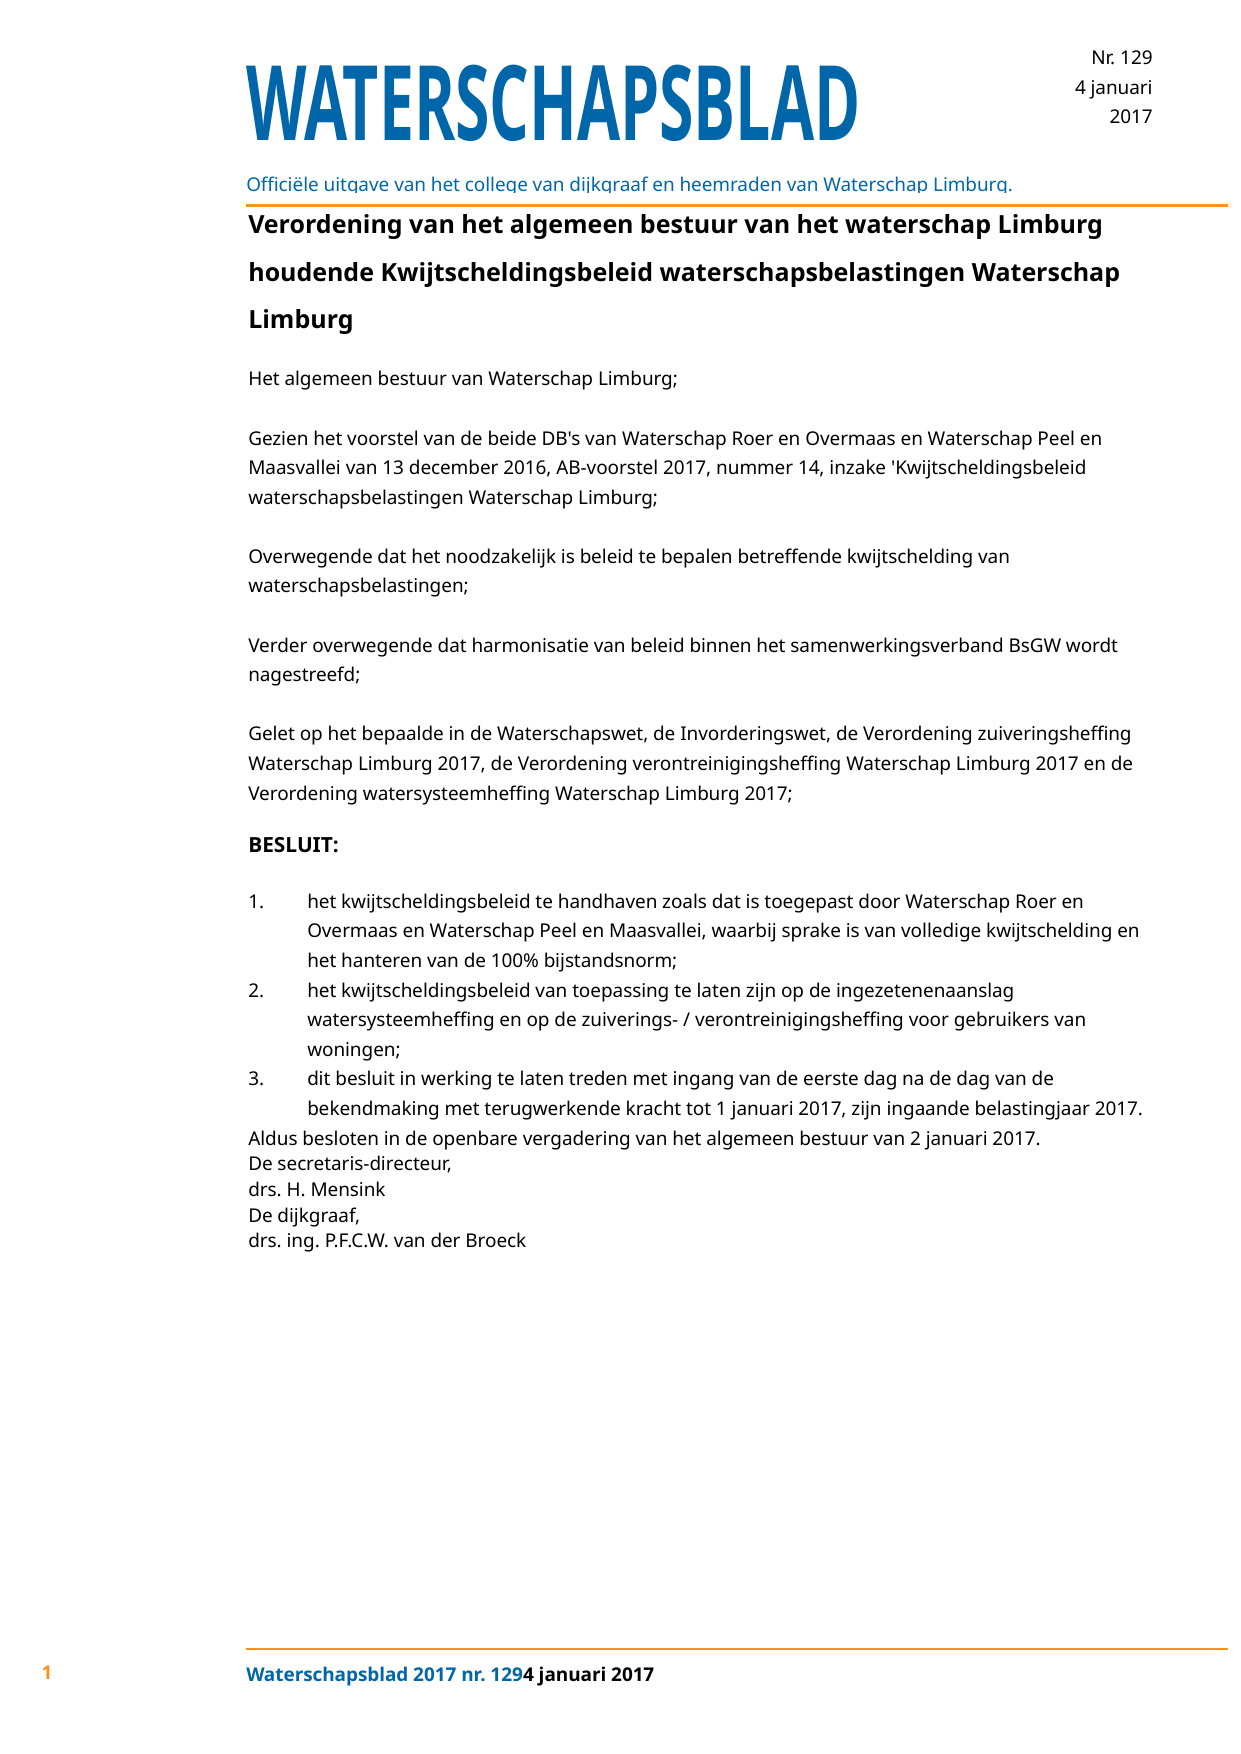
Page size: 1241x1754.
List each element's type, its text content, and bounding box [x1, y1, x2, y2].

picture [41, 47, 231, 172]
list dit besluit in werking te laten treden met ingang van de eerste dag na de dag van de bekendmaking met terugwerkende kracht tot 1 januari 2017, zijn ingaande belastingjaar 2017. [248, 1066, 1152, 1121]
text Gelet op het bepaalde in de Waterschapswet, de Invorderingswet, de Verordening zuiveringsheffing Waterschap Limburg 2017, de Verordening verontreinigingsheffing Waterschap Limburg 2017 en de Verordening watersysteemheffing Waterschap Limburg 2017; [248, 721, 1152, 805]
text Aldus besloten in de openbare vergadering van het algemeen bestuur van 2 januari 2017. [248, 1125, 1152, 1151]
list het kwijtscheldingsbeleid te handhaven zoals dat is toegepast door Waterschap Roer en Overmaas en Waterschap Peel en Maasvallei, waarbij sprake is van volledige kwijtschelding en het hanteren van de 100% bijstandsnorm; [248, 888, 1152, 973]
text Verordening van het algemeen bestuur van het waterschap Limburg houdende Kwijtscheldingsbeleid waterschapsbelastingen Waterschap Limburg [248, 207, 1152, 336]
text De secretaris-directeur, [248, 1151, 1152, 1176]
text De dijkgraaf, [248, 1202, 1152, 1228]
text BESLUIT: [248, 830, 1152, 858]
text drs. ing. P.F.C.W. van der Broeck [248, 1228, 1152, 1253]
list het kwijtscheldingsbeleid van toepassing te laten zijn op de ingezetenenaanslag watersysteemheffing en op de zuiverings- / verontreinigingsheffing voor gebruikers van woningen; [248, 977, 1152, 1062]
text Het algemeen bestuur van Waterschap Limburg; [248, 366, 1152, 391]
text Overwegende dat het noodzakelijk is beleid te bepalen betreffende kwijtschelding van waterschapsbelastingen; [248, 543, 1152, 598]
text drs. H. Mensink [248, 1176, 1152, 1202]
text Gezien het voorstel van de beide DB's van Waterschap Roer en Overmaas en Waterschap Peel en Maasvallei van 13 december 2016, AB-voorstel 2017, nummer 14, inzake 'Kwijtscheldingsbeleid waterschapsbelastingen Waterschap Limburg; [248, 425, 1152, 509]
text Verder overwegende dat harmonisatie van beleid binnen het samenwerkingsverband BsGW wordt nagestreefd; [248, 632, 1152, 687]
